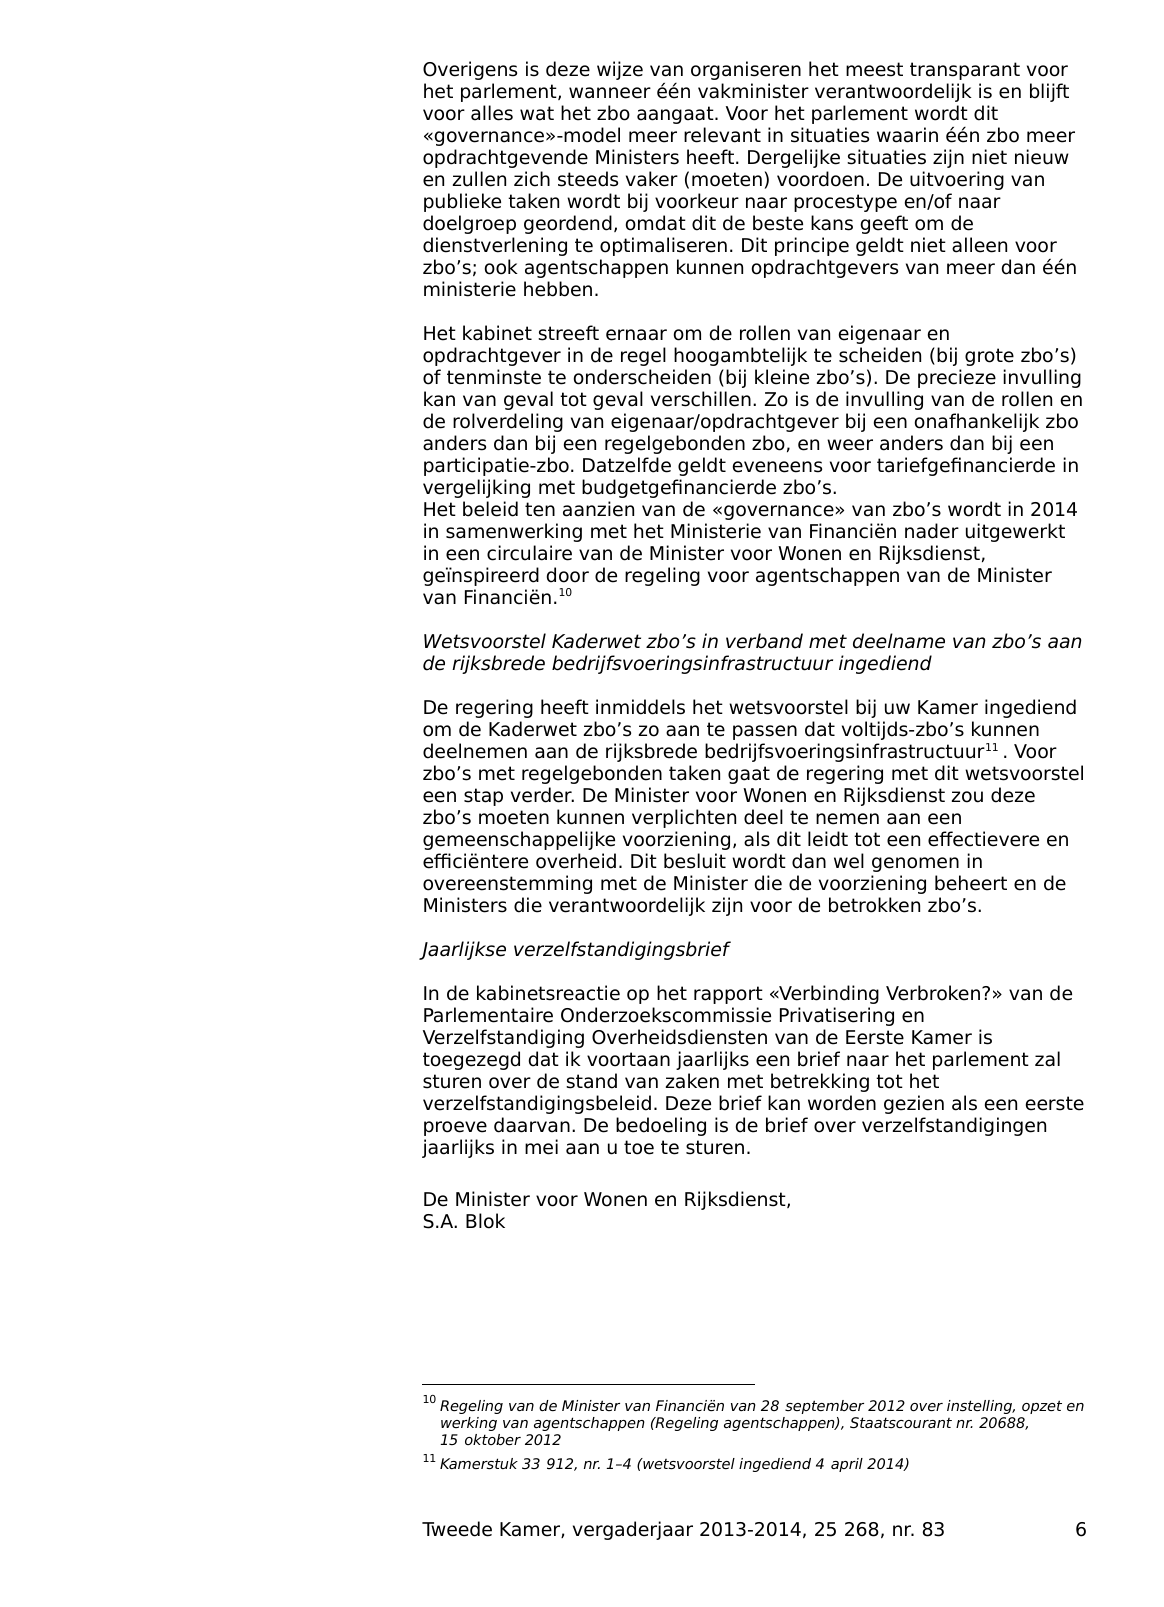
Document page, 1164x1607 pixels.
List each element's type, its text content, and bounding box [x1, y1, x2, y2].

text De Minister voor Wonen en Rijksdienst, S.A. Blok [422, 1189, 1087, 1233]
text In de kabinetsreactie op het rapport «Verbinding Verbroken?» van de Parlementaire Onderzoekscommissie Privatisering en Verzelfstandiging Overheidsdiensten van de Eerste Kamer is toegezegd dat ik voortaan jaarlijks een brief naar het parlement zal sturen over de stand van zaken met betrekking tot het verzelfstandigingsbeleid. Deze brief kan worden gezien als een eerste proeve daarvan. De bedoeling is de brief over verzelfstandigingen jaarlijks in mei aan u toe te sturen. [422, 983, 1087, 1159]
text Kamerstuk 33 912, nr. 1–4 (wetsvoorstel ingediend 4 april 2014) [422, 1452, 1087, 1474]
text Regeling van de Minister van Financiën van 28 september 2012 over instelling, opzet en werking van agentschappen (Regeling agentschappen), Staatscourant nr. 20688, 15 oktober 2012 [422, 1393, 1087, 1449]
text Overigens is deze wijze van organiseren het meest transparant voor het parlement, wanneer één vakminister verantwoordelijk is en blijft voor alles wat het zbo aangaat. Voor het parlement wordt dit «governance»-model meer relevant in situaties waarin één zbo meer opdrachtgevende Ministers heeft. Dergelijke situaties zijn niet nieuw en zullen zich steeds vaker (moeten) voordoen. De uitvoering van publieke taken wordt bij voorkeur naar procestype en/of naar doelgroep geordend, omdat dit de beste kans geeft om de dienstverlening te optimaliseren. Dit principe geldt niet alleen voor zbo’s; ook agentschappen kunnen opdrachtgevers van meer dan één ministerie hebben. [422, 59, 1087, 301]
subtitle Jaarlijkse verzelfstandigingsbrief [422, 939, 1087, 961]
text Het beleid ten aanzien van de «governance» van zbo’s wordt in 2014 in samenwerking met het Ministerie van Financiën nader uitgewerkt in een circulaire van de Minister voor Wonen en Rijksdienst, geïnspireerd door de regeling voor agentschappen van de Minister van Financiën. [422, 499, 1087, 609]
subtitle Wetsvoorstel Kaderwet zbo’s in verband met deelname van zbo’s aan de rijksbrede bedrijfsvoeringsinfrastructuur ingediend [422, 631, 1087, 675]
text Het kabinet streeft ernaar om de rollen van eigenaar en opdrachtgever in de regel hoogambtelijk te scheiden (bij grote zbo’s) of tenminste te onderscheiden (bij kleine zbo’s). De precieze invulling kan van geval tot geval verschillen. Zo is de invulling van de rollen en de rolverdeling van eigenaar/opdrachtgever bij een onafhankelijk zbo anders dan bij een regelgebonden zbo, en weer anders dan bij een participatie-zbo. Datzelfde geldt eveneens voor tariefgefinancierde in vergelijking met budgetgefinancierde zbo’s. [422, 323, 1087, 499]
text De regering heeft inmiddels het wetsvoorstel bij uw Kamer ingediend om de Kaderwet zbo’s zo aan te passen dat voltijds-zbo’s kunnen deelnemen aan de rijksbrede bedrijfsvoeringsinfrastructuur. Voor zbo’s met regelgebonden taken gaat de regering met dit wetsvoorstel een stap verder. De Minister voor Wonen en Rijksdienst zou deze zbo’s moeten kunnen verplichten deel te nemen aan een gemeenschappelijke voorziening, als dit leidt tot een effectievere en efficiëntere overheid. Dit besluit wordt dan wel genomen in overeenstemming met de Minister die de voorziening beheert en de Ministers die verantwoordelijk zijn voor de betrokken zbo’s. [422, 697, 1087, 917]
